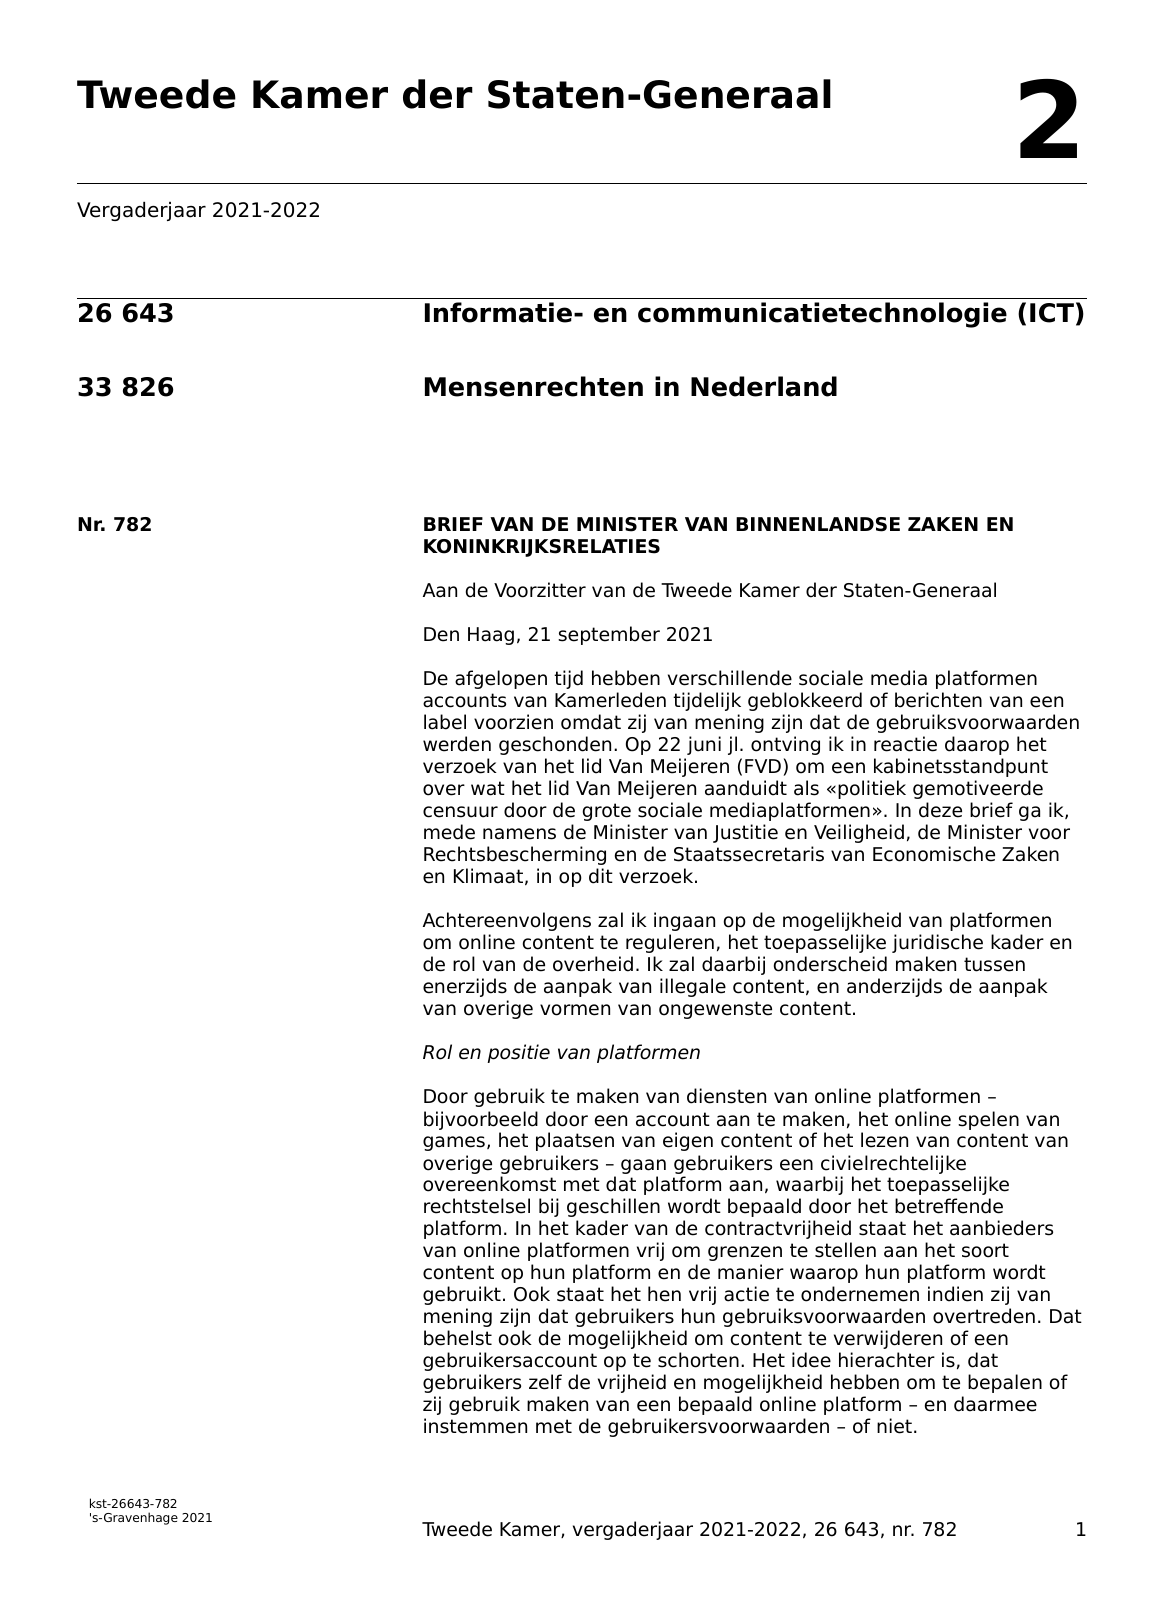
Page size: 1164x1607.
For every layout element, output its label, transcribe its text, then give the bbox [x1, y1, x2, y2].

subtitle 33 826 Mensenrechten in Nederland [77, 373, 1087, 403]
text Aan de Voorzitter van de Tweede Kamer der Staten-Generaal [422, 580, 1087, 602]
table_header Tweede Kamer der Staten-Generaal [77, 59, 886, 183]
table_header 2 [886, 59, 1087, 183]
text Den Haag, 21 september 2021 [422, 624, 1087, 646]
text kst-26643-782 [88, 1497, 323, 1511]
text De afgelopen tijd hebben verschillende sociale media platformen accounts van Kamerleden tijdelijk geblokkeerd of berichten van een label voorzien omdat zij van mening zijn dat de gebruiksvoorwaarden werden geschonden. Op 22 juni jl. ontving ik in reactie daarop het verzoek van het lid Van Meijeren (FVD) om een kabinetsstandpunt over wat het lid Van Meijeren aanduidt als «politiek gemotiveerde censuur door de grote sociale mediaplatformen». In deze brief ga ik, mede namens de Minister van Justitie en Veiligheid, de Minister voor Rechtsbescherming en de Staatssecretaris van Economische Zaken en Klimaat, in op dit verzoek. [422, 668, 1087, 888]
text Achtereenvolgens zal ik ingaan op de mogelijkheid van platformen om online content te reguleren, het toepasselijke juridische kader en de rol van de overheid. Ik zal daarbij onderscheid maken tussen enerzijds de aanpak van illegale content, en anderzijds de aanpak van overige vormen van ongewenste content. [422, 910, 1087, 1020]
table_cell Vergaderjaar 2021-2022 [77, 184, 1087, 298]
text Door gebruik te maken van diensten van online platformen – bijvoorbeeld door een account aan te maken, het online spelen van games, het plaatsen van eigen content of het lezen van content van overige gebruikers – gaan gebruikers een civielrechtelijke overeenkomst met dat platform aan, waarbij het toepasselijke rechtstelsel bij geschillen wordt bepaald door het betreffende platform. In het kader van de contractvrijheid staat het aanbieders van online platformen vrij om grenzen te stellen aan het soort content op hun platform en de manier waarop hun platform wordt gebruikt. Ook staat het hen vrij actie te ondernemen indien zij van mening zijn dat gebruikers hun gebruiksvoorwaarden overtreden. Dat behelst ook de mogelijkheid om content te verwijderen of een gebruikersaccount op te schorten. Het idee hierachter is, dat gebruikers zelf de vrijheid en mogelijkheid hebben om te bepalen of zij gebruik maken van een bepaald online platform – en daarmee instemmen met de gebruikersvoorwaarden – of niet. [422, 1086, 1087, 1438]
subtitle Nr. 782 BRIEF VAN DE MINISTER VAN BINNENLANDSE ZAKEN EN KONINKRIJKSRELATIES [77, 514, 1087, 558]
text 's-Gravenhage 2021 [88, 1511, 323, 1525]
subtitle Rol en positie van platformen [422, 1042, 1087, 1064]
subtitle 26 643 Informatie- en communicatietechnologie (ICT) [77, 299, 1087, 329]
